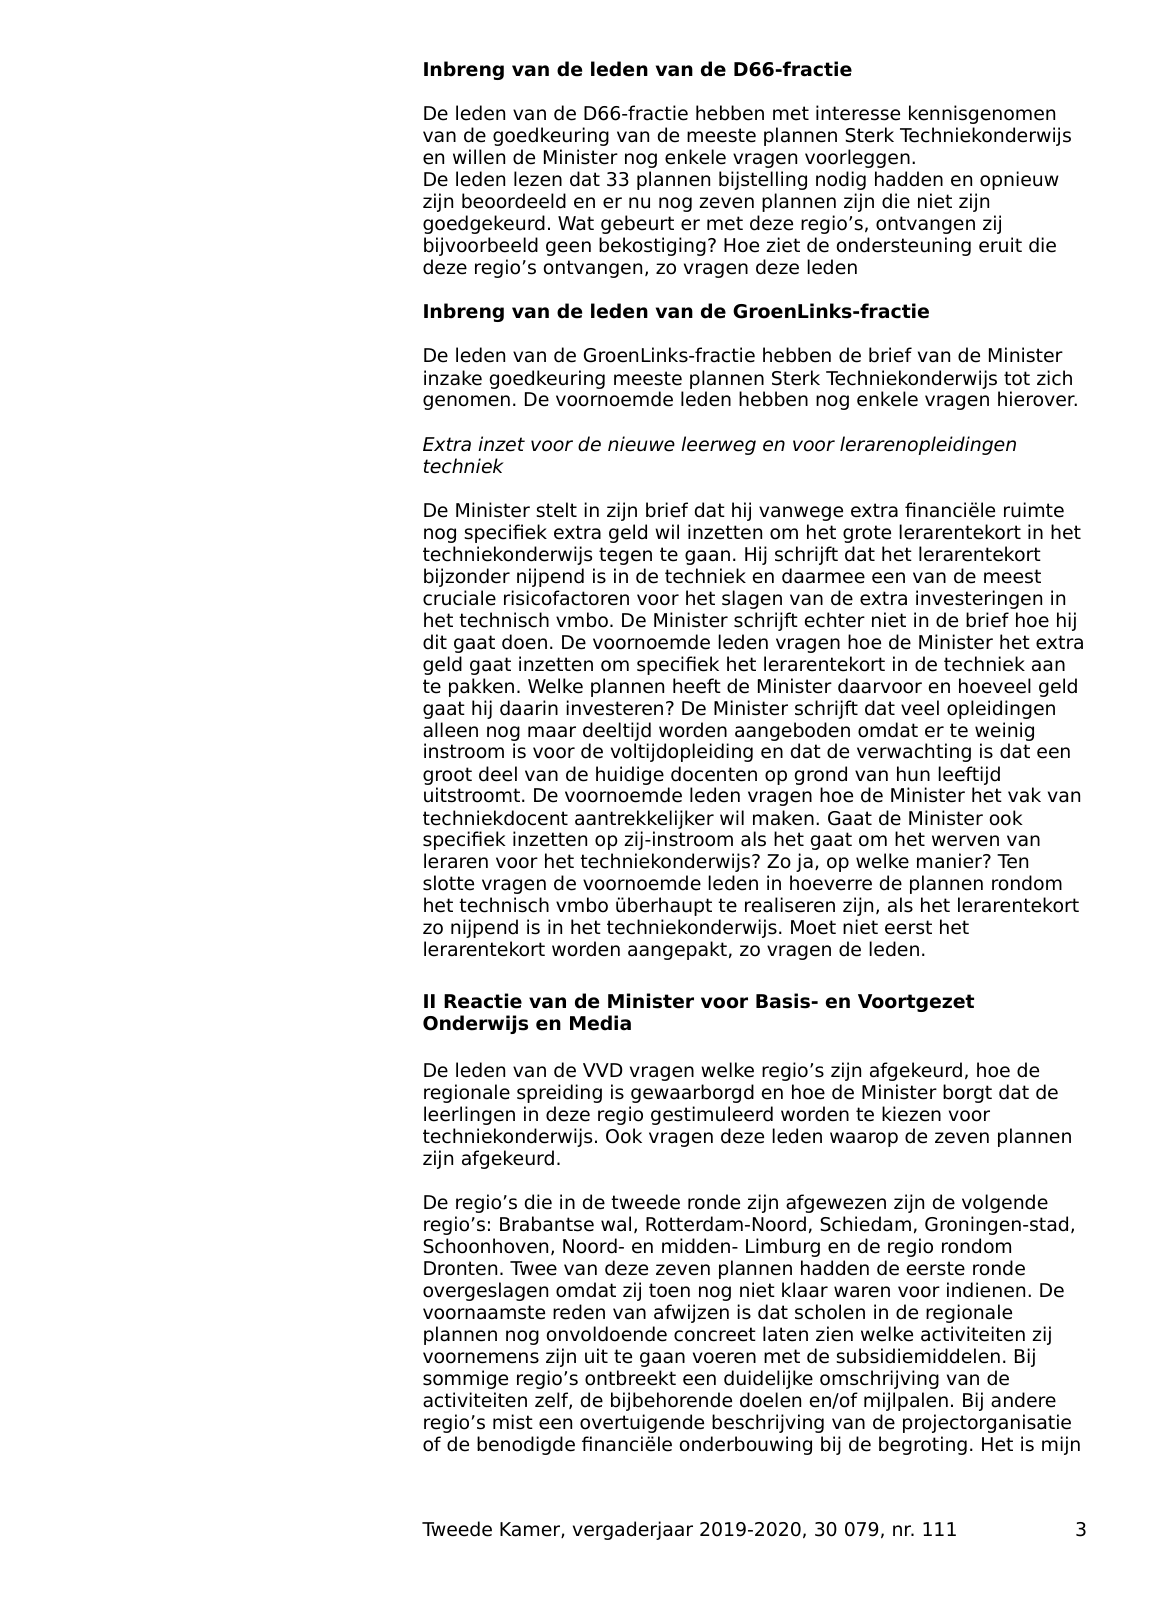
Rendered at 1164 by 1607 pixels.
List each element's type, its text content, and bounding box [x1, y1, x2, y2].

text De leden van de VVD vragen welke regio’s zijn afgekeurd, hoe de regionale spreiding is gewaarborgd en hoe de Minister borgt dat de leerlingen in deze regio gestimuleerd worden te kiezen voor techniekonderwijs. Ook vragen deze leden waarop de zeven plannen zijn afgekeurd. [422, 1060, 1087, 1170]
text De regio’s die in de tweede ronde zijn afgewezen zijn de volgende regio’s: Brabantse wal, Rotterdam-Noord, Schiedam, Groningen-stad, Schoonhoven, Noord- en midden- Limburg en de regio rondom Dronten. Twee van deze zeven plannen hadden de eerste ronde overgeslagen omdat zij toen nog niet klaar waren voor indienen. De voornaamste reden van afwijzen is dat scholen in de regionale plannen nog onvoldoende concreet laten zien welke activiteiten zij voornemens zijn uit te gaan voeren met de subsidiemiddelen. Bij sommige regio’s ontbreekt een duidelijke omschrijving van de activiteiten zelf, de bijbehorende doelen en/of mijlpalen. Bij andere regio’s mist een overtuigende beschrijving van de projectorganisatie of de benodigde financiële onderbouwing bij de begroting. Het is mijn [422, 1192, 1087, 1456]
text De leden van de GroenLinks-fractie hebben de brief van de Minister inzake goedkeuring meeste plannen Sterk Techniekonderwijs tot zich genomen. De voornoemde leden hebben nog enkele vragen hierover. [422, 345, 1087, 411]
subtitle Inbreng van de leden van de D66-fractie [422, 59, 1087, 81]
subtitle II Reactie van de Minister voor Basis- en Voortgezet Onderwijs en Media [422, 991, 1087, 1035]
subtitle Inbreng van de leden van de GroenLinks-fractie [422, 301, 1087, 323]
text De leden lezen dat 33 plannen bijstelling nodig hadden en opnieuw zijn beoordeeld en er nu nog zeven plannen zijn die niet zijn goedgekeurd. Wat gebeurt er met deze regio’s, ontvangen zij bijvoorbeeld geen bekostiging? Hoe ziet de ondersteuning eruit die deze regio’s ontvangen, zo vragen deze leden [422, 169, 1087, 279]
text De leden van de D66-fractie hebben met interesse kennisgenomen van de goedkeuring van de meeste plannen Sterk Techniekonderwijs en willen de Minister nog enkele vragen voorleggen. [422, 103, 1087, 169]
subtitle Extra inzet voor de nieuwe leerweg en voor lerarenopleidingen techniek [422, 433, 1087, 477]
text De Minister stelt in zijn brief dat hij vanwege extra financiële ruimte nog specifiek extra geld wil inzetten om het grote lerarentekort in het techniekonderwijs tegen te gaan. Hij schrijft dat het lerarentekort bijzonder nijpend is in de techniek en daarmee een van de meest cruciale risicofactoren voor het slagen van de extra investeringen in het technisch vmbo. De Minister schrijft echter niet in de brief hoe hij dit gaat doen. De voornoemde leden vragen hoe de Minister het extra geld gaat inzetten om specifiek het lerarentekort in de techniek aan te pakken. Welke plannen heeft de Minister daarvoor en hoeveel geld gaat hij daarin investeren? De Minister schrijft dat veel opleidingen alleen nog maar deeltijd worden aangeboden omdat er te weinig instroom is voor de voltijdopleiding en dat de verwachting is dat een groot deel van de huidige docenten op grond van hun leeftijd uitstroomt. De voornoemde leden vragen hoe de Minister het vak van techniekdocent aantrekkelijker wil maken. Gaat de Minister ook specifiek inzetten op zij-instroom als het gaat om het werven van leraren voor het techniekonderwijs? Zo ja, op welke manier? Ten slotte vragen de voornoemde leden in hoeverre de plannen rondom het technisch vmbo überhaupt te realiseren zijn, als het lerarentekort zo nijpend is in het techniekonderwijs. Moet niet eerst het lerarentekort worden aangepakt, zo vragen de leden. [422, 500, 1087, 961]
